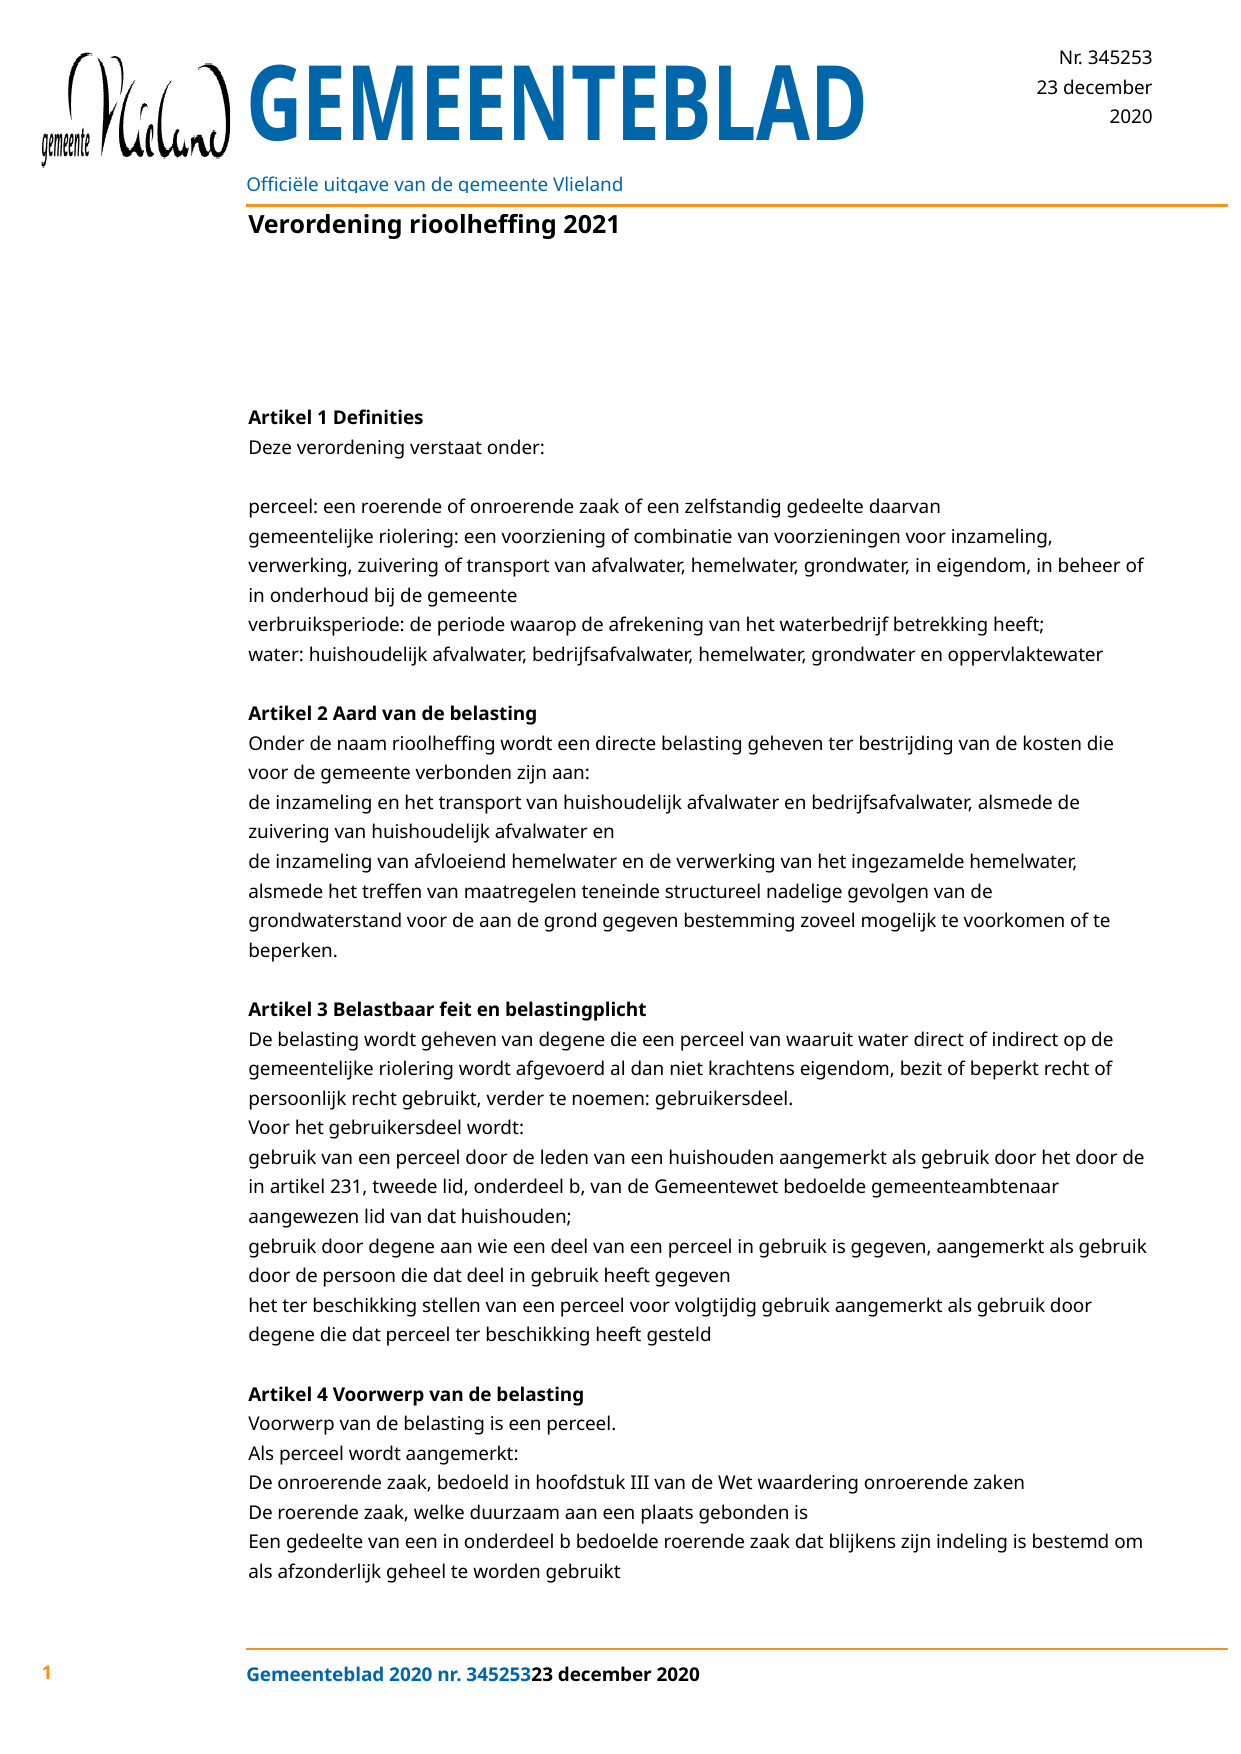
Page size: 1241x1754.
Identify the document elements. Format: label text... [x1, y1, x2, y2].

text Artikel 2 Aard van de belasting [248, 700, 1152, 726]
text het ter beschikking stellen van een perceel voor volgtijdig gebruik aangemerkt als gebruik door degene die dat perceel ter beschikking heeft gesteld [248, 1292, 1152, 1347]
text verbruiksperiode: de periode waarop de afrekening van het waterbedrijf betrekking heeft; [248, 612, 1152, 637]
text Artikel 3 Belastbaar feit en belastingplicht [248, 996, 1152, 1022]
text perceel: een roerende of onroerende zaak of een zelfstandig gedeelte daarvan [248, 493, 1152, 519]
text Verordening rioolheffing 2021 [248, 207, 1152, 241]
text gemeentelijke riolering: een voorziening of combinatie van voorzieningen voor inzameling, verwerking, zuivering of transport van afvalwater, hemelwater, grondwater, in eigendom, in beheer of in onderhoud bij de gemeente [248, 523, 1152, 608]
text Artikel 4 Voorwerp van de belasting [248, 1381, 1152, 1406]
text de inzameling van afvloeiend hemelwater en de verwerking van het ingezamelde hemelwater, alsmede het treffen van maatregelen teneinde structureel nadelige gevolgen van de grondwaterstand voor de aan de grond gegeven bestemming zoveel mogelijk te voorkomen of te beperken. [248, 848, 1152, 963]
text Voorwerp van de belasting is een perceel. [248, 1410, 1152, 1436]
text gebruik door degene aan wie een deel van een perceel in gebruik is gegeven, aangemerkt als gebruik door de persoon die dat deel in gebruik heeft gegeven [248, 1233, 1152, 1288]
text Deze verordening verstaat onder: [248, 434, 1152, 460]
text De roerende zaak, welke duurzaam aan een plaats gebonden is [248, 1499, 1152, 1525]
text gebruik van een perceel door de leden van een huishouden aangemerkt als gebruik door het door de in artikel 231, tweede lid, onderdeel b, van de Gemeentewet bedoelde gemeenteambtenaar aangewezen lid van dat huishouden; [248, 1144, 1152, 1229]
text Artikel 1 Definities [248, 404, 1152, 430]
text water: huishoudelijk afvalwater, bedrijfsafvalwater, hemelwater, grondwater en oppervlaktewater [248, 641, 1152, 667]
text Voor het gebruikersdeel wordt: [248, 1114, 1152, 1140]
text Als perceel wordt aangemerkt: [248, 1440, 1152, 1466]
text de inzameling en het transport van huishoudelijk afvalwater en bedrijfsafvalwater, alsmede de zuivering van huishoudelijk afvalwater en [248, 789, 1152, 844]
picture [41, 47, 231, 172]
text De belasting wordt geheven van degene die een perceel van waaruit water direct of indirect op de gemeentelijke riolering wordt afgevoerd al dan niet krachtens eigendom, bezit of beperkt recht of persoonlijk recht gebruikt, verder te noemen: gebruikersdeel. [248, 1026, 1152, 1111]
text Een gedeelte van een in onderdeel b bedoelde roerende zaak dat blijkens zijn indeling is bestemd om als afzonderlijk geheel te worden gebruikt [248, 1529, 1152, 1584]
text De onroerende zaak, bedoeld in hoofdstuk III van de Wet waardering onroerende zaken [248, 1469, 1152, 1495]
text Onder de naam rioolheffing wordt een directe belasting geheven ter bestrijding van de kosten die voor de gemeente verbonden zijn aan: [248, 730, 1152, 785]
